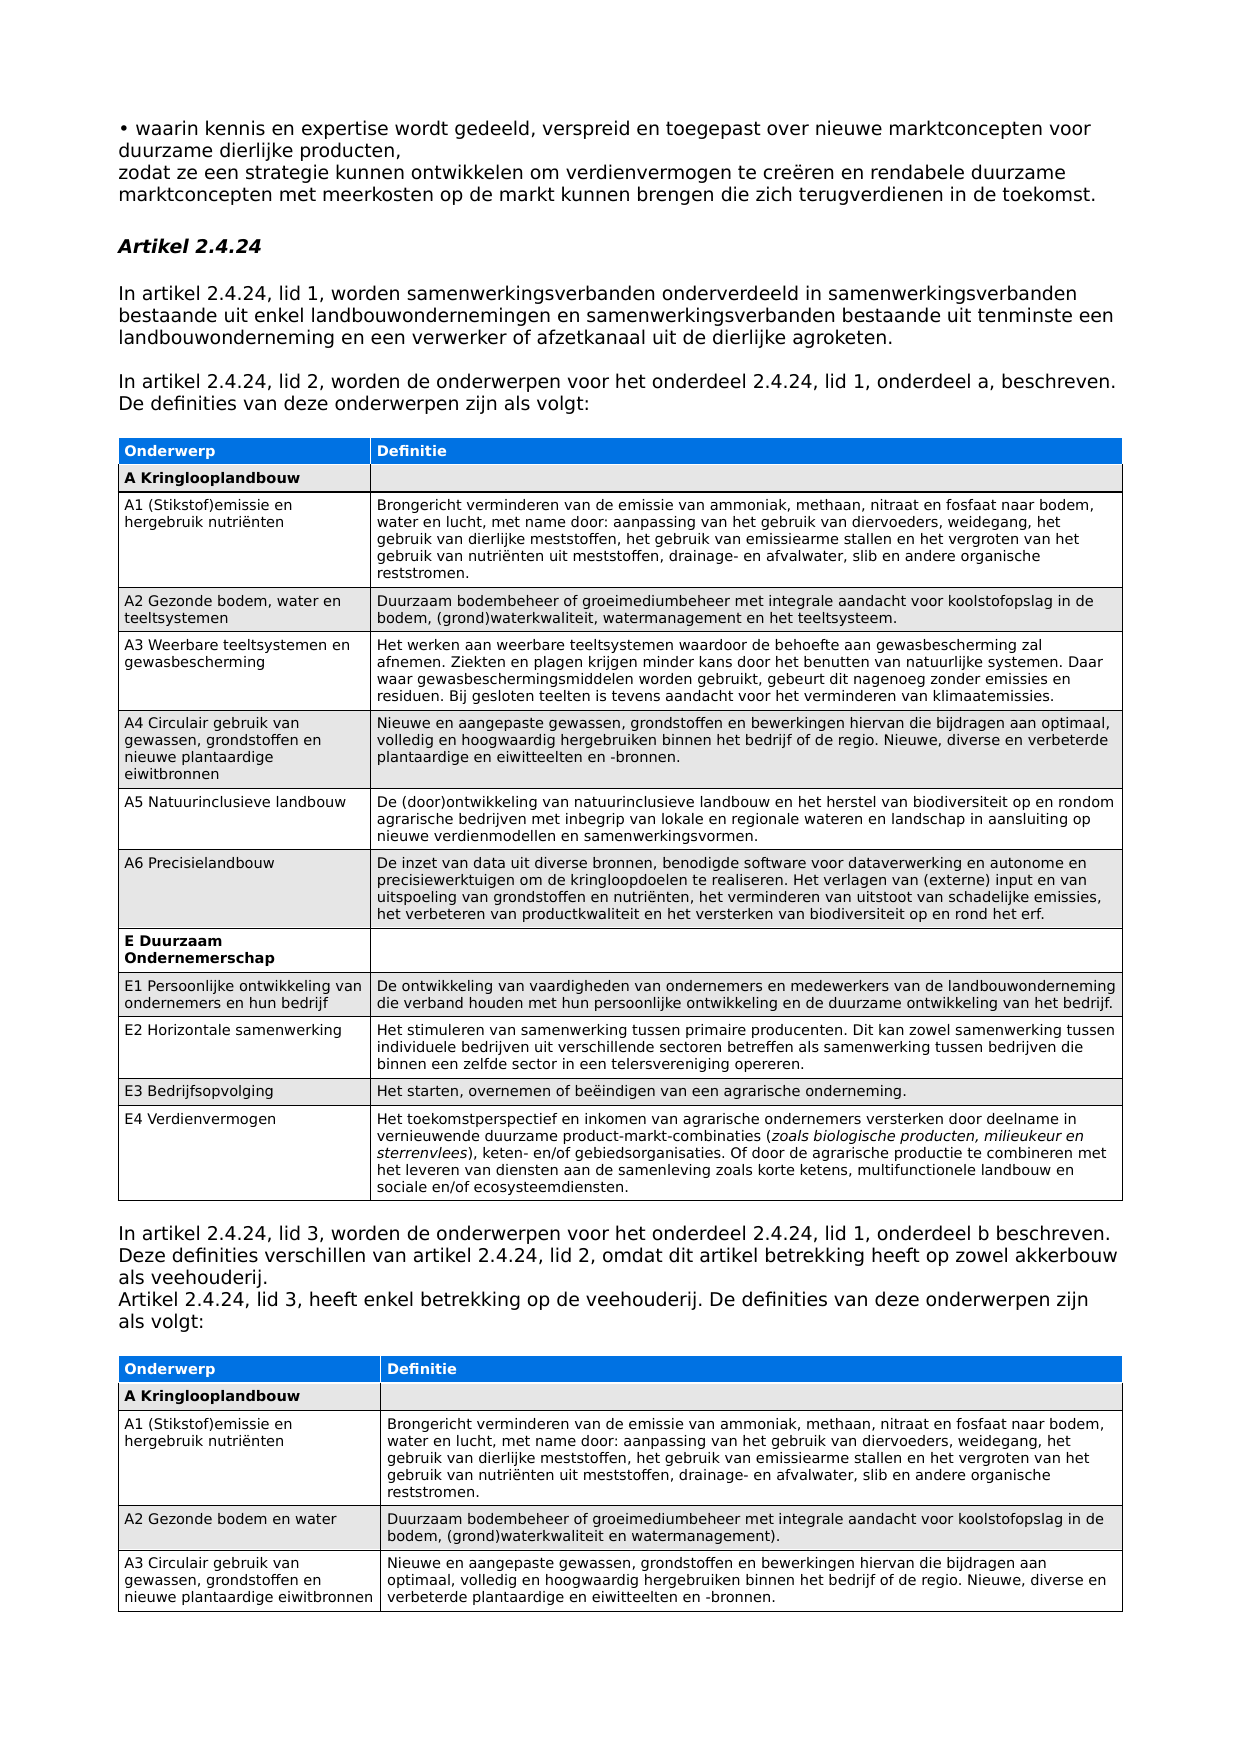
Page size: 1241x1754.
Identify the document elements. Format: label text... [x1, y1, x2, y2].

table_cell Duurzaam bodembeheer of groeimediumbeheer met integrale aandacht voor koolstofopslag in de bodem, (grond)waterkwaliteit en watermanagement). [381, 1506, 1122, 1549]
table_cell Brongericht verminderen van de emissie van ammoniak, methaan, nitraat en fosfaat naar bodem, water en lucht, met name door: aanpassing van het gebruik van diervoeders, weidegang, het gebruik van dierlijke meststoffen, het gebruik van emissiearme stallen en het vergroten van het gebruik van nutriënten uit meststoffen, drainage- en afvalwater, slib en andere organische reststromen. [381, 1411, 1122, 1505]
table_cell Brongericht verminderen van de emissie van ammoniak, methaan, nitraat en fosfaat naar bodem, water en lucht, met name door: aanpassing van het gebruik van diervoeders, weidegang, het gebruik van dierlijke meststoffen, het gebruik van emissiearme stallen en het vergroten van het gebruik van nutriënten uit meststoffen, drainage- en afvalwater, slib en andere organische reststromen. [371, 493, 1122, 587]
table_cell E2 Horizontale samenwerking [119, 1017, 370, 1078]
table_cell De (door)ontwikkeling van natuurinclusieve landbouw en het herstel van biodiversiteit op en rondom agrarische bedrijven met inbegrip van lokale en regionale wateren en landschap in aansluiting op nieuwe verdienmodellen en samenwerkingsvormen. [371, 789, 1122, 849]
table_cell A Kringlooplandbouw [119, 465, 370, 491]
table_cell De ontwikkeling van vaardigheden van ondernemers en medewerkers van de landbouwonderneming die verband houden met hun persoonlijke ontwikkeling en de duurzame ontwikkeling van het bedrijf. [371, 973, 1122, 1016]
table_cell Het werken aan weerbare teeltsystemen waardoor de behoefte aan gewasbescherming zal afnemen. Ziekten en plagen krijgen minder kans door het benutten van natuurlijke systemen. Daar waar gewasbeschermingsmiddelen worden gebruikt, gebeurt dit nagenoeg zonder emissies en residuen. Bij gesloten teelten is tevens aandacht voor het verminderen van klimaatemissies. [371, 632, 1122, 709]
table_cell Nieuwe en aangepaste gewassen, grondstoffen en bewerkingen hiervan die bijdragen aan optimaal, volledig en hoogwaardig hergebruiken binnen het bedrijf of de regio. Nieuwe, diverse en verbeterde plantaardige en eiwitteelten en -bronnen. [381, 1551, 1122, 1611]
text zodat ze een strategie kunnen ontwikkelen om verdienvermogen te creëren en rendabele duurzame marktconcepten met meerkosten op de markt kunnen brengen die zich terugverdienen in de toekomst. [118, 162, 1122, 206]
table_cell Nieuwe en aangepaste gewassen, grondstoffen en bewerkingen hiervan die bijdragen aan optimaal, volledig en hoogwaardig hergebruiken binnen het bedrijf of de regio. Nieuwe, diverse en verbeterde plantaardige en eiwitteelten en -bronnen. [371, 711, 1122, 788]
table_cell [371, 929, 1122, 972]
text • waarin kennis en expertise wordt gedeeld, verspreid en toegepast over nieuwe marktconcepten voor duurzame dierlijke producten, [118, 118, 1122, 162]
table_cell A1 (Stikstof)emissie en hergebruik nutriënten [119, 493, 370, 587]
table_cell A3 Weerbare teeltsystemen en gewasbescherming [119, 632, 370, 709]
text In artikel 2.4.24, lid 3, worden de onderwerpen voor het onderdeel 2.4.24, lid 1, onderdeel b beschreven. Deze definities verschillen van artikel 2.4.24, lid 2, omdat dit artikel betrekking heeft op zowel akkerbouw als veehouderij. [118, 1223, 1122, 1289]
table_cell A2 Gezonde bodem, water en teeltsystemen [119, 588, 370, 631]
table_cell E4 Verdienvermogen [119, 1106, 370, 1200]
table_cell A6 Precisielandbouw [119, 850, 370, 927]
table_cell E Duurzaam Ondernemerschap [119, 929, 370, 972]
table_cell E1 Persoonlijke ontwikkeling van ondernemers en hun bedrijf [119, 973, 370, 1016]
text In artikel 2.4.24, lid 1, worden samenwerkingsverbanden onderverdeeld in samenwerkingsverbanden bestaande uit enkel landbouwondernemingen en samenwerkingsverbanden bestaande uit tenminste een landbouwonderneming en een verwerker of afzetkanaal uit de dierlijke agroketen. [118, 283, 1122, 349]
table_cell A2 Gezonde bodem en water [119, 1506, 380, 1549]
table_cell A4 Circulair gebruik van gewassen, grondstoffen en nieuwe plantaardige eiwitbronnen [119, 711, 370, 788]
table_header Onderwerp [119, 1356, 380, 1382]
table_cell Duurzaam bodembeheer of groeimediumbeheer met integrale aandacht voor koolstofopslag in de bodem, (grond)waterkwaliteit, watermanagement en het teeltsysteem. [371, 588, 1122, 631]
text In artikel 2.4.24, lid 2, worden de onderwerpen voor het onderdeel 2.4.24, lid 1, onderdeel a, beschreven. De definities van deze onderwerpen zijn als volgt: [118, 371, 1122, 415]
table_cell E3 Bedrijfsopvolging [119, 1079, 370, 1105]
table_header Onderwerp [119, 438, 370, 464]
table_cell A1 (Stikstof)emissie en hergebruik nutriënten [119, 1411, 380, 1505]
table_cell Het starten, overnemen of beëindigen van een agrarische onderneming. [371, 1079, 1122, 1105]
table_cell De inzet van data uit diverse bronnen, benodigde software voor dataverwerking en autonome en precisiewerktuigen om de kringloopdoelen te realiseren. Het verlagen van (externe) input en van uitspoeling van grondstoffen en nutriënten, het verminderen van uitstoot van schadelijke emissies, het verbeteren van productkwaliteit en het versterken van biodiversiteit op en rond het erf. [371, 850, 1122, 927]
subtitle Artikel 2.4.24 [118, 236, 1122, 258]
table_cell [381, 1384, 1122, 1410]
table_header Definitie [371, 438, 1122, 464]
table_cell A Kringlooplandbouw [119, 1384, 380, 1410]
table_cell Het toekomstperspectief en inkomen van agrarische ondernemers versterken door deelname in vernieuwende duurzame product-markt-combinaties (zoals biologische producten, milieukeur en sterrenvlees), keten- en/of gebiedsorganisaties. Of door de agrarische productie te combineren met het leveren van diensten aan de samenleving zoals korte ketens, multifunctionele landbouw en sociale en/of ecosysteemdiensten. [371, 1106, 1122, 1200]
table_cell A5 Natuurinclusieve landbouw [119, 789, 370, 849]
table_cell Het stimuleren van samenwerking tussen primaire producenten. Dit kan zowel samenwerking tussen individuele bedrijven uit verschillende sectoren betreffen als samenwerking tussen bedrijven die binnen een zelfde sector in een telersvereniging opereren. [371, 1017, 1122, 1078]
table_header Definitie [381, 1356, 1122, 1382]
text Artikel 2.4.24, lid 3, heeft enkel betrekking op de veehouderij. De definities van deze onderwerpen zijn als volgt: [118, 1289, 1122, 1333]
table_cell [371, 465, 1122, 491]
table_cell A3 Circulair gebruik van gewassen, grondstoffen en nieuwe plantaardige eiwitbronnen [119, 1551, 380, 1611]
